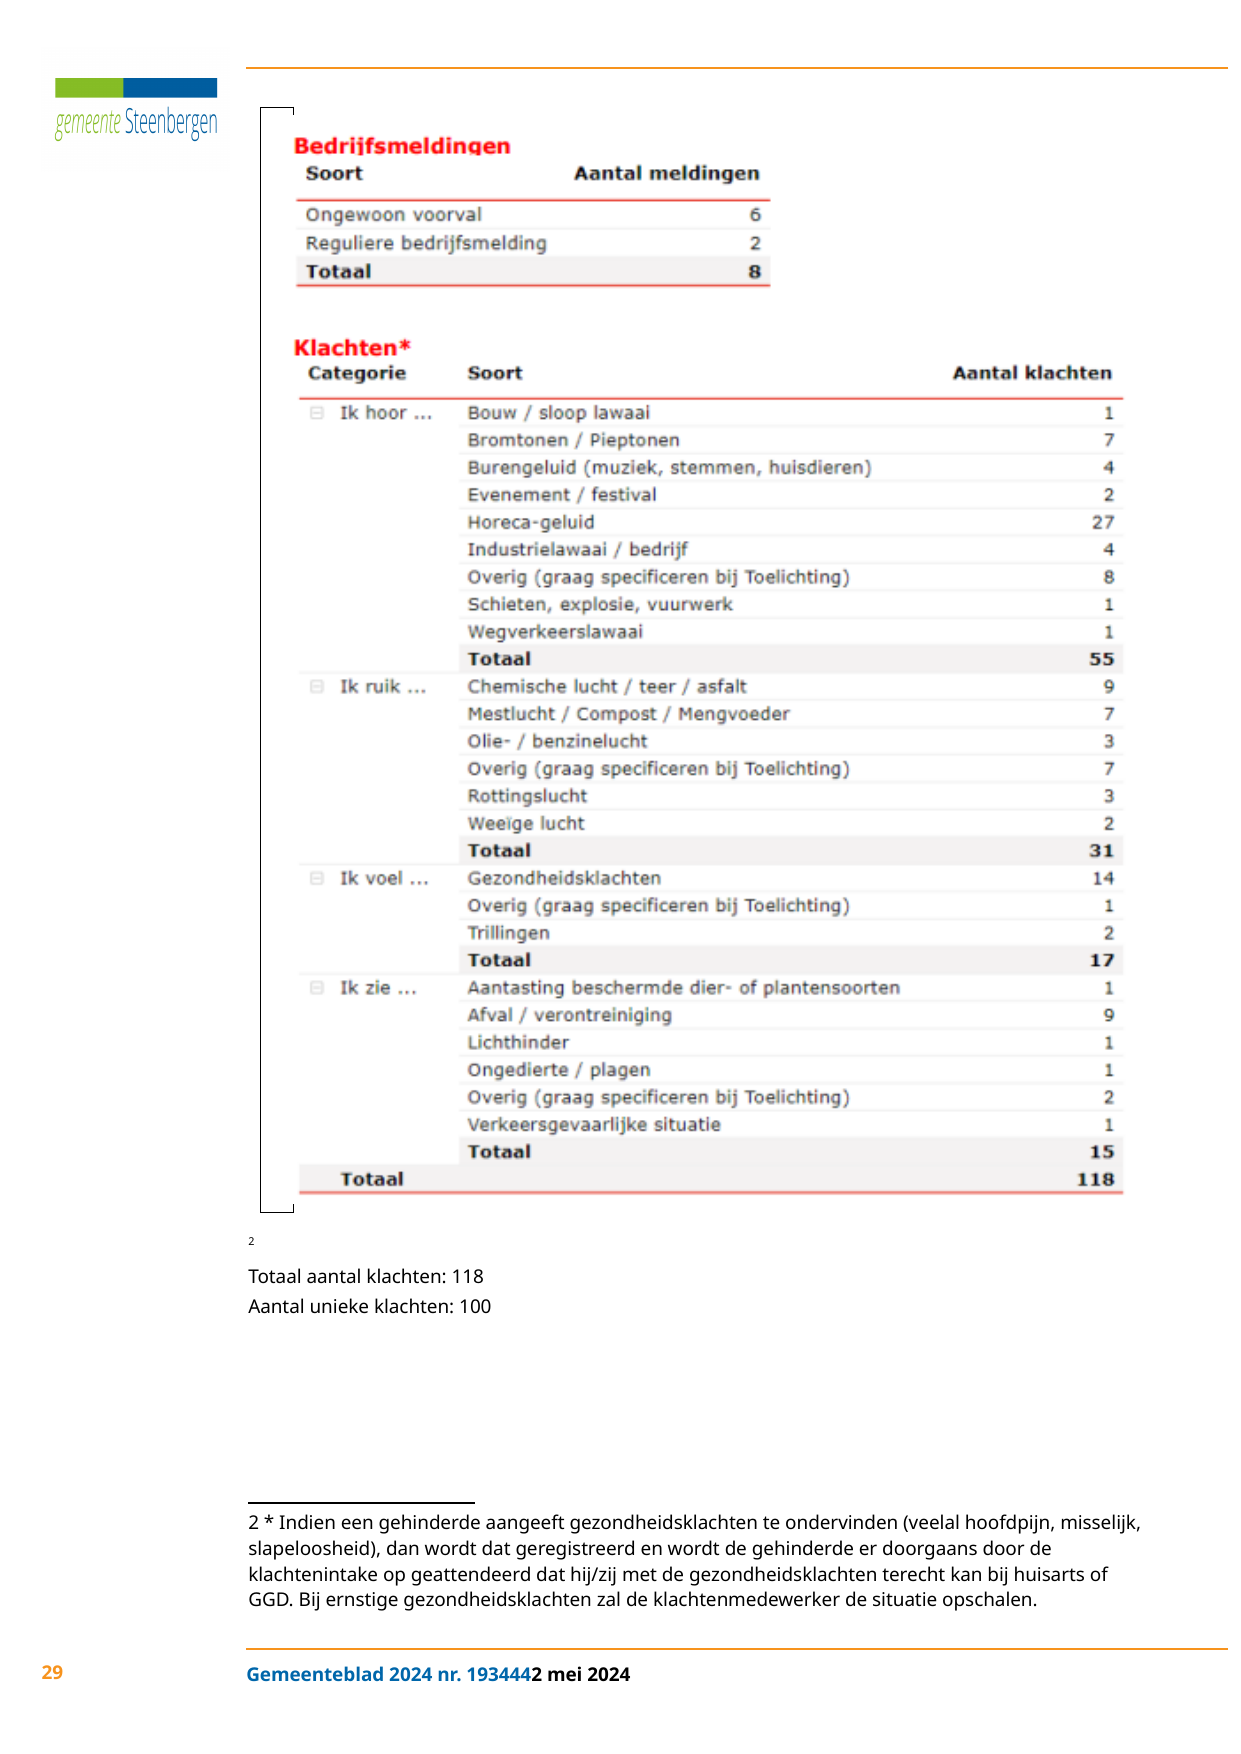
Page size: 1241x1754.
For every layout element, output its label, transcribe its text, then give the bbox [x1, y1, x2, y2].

picture [268, 115, 1173, 1204]
text * Indien een gehinderde aangeeft gezondheidsklachten te ondervinden (veelal hoofdpijn, misselijk, slapeloosheid), dan wordt dat geregistreerd en wordt de gehinderde er doorgaans door de klachtenintake op geattendeerd dat hij/zij met de gezondheidsklachten terecht kan bij huisarts of GGD. Bij ernstige gezondheidsklachten zal de klachtenmedewerker de situatie opschalen. [248, 1509, 1152, 1612]
picture [41, 47, 231, 172]
text Totaal aantal klachten: 118 [248, 1263, 1152, 1289]
text Aantal unieke klachten: 100 [248, 1293, 1152, 1318]
